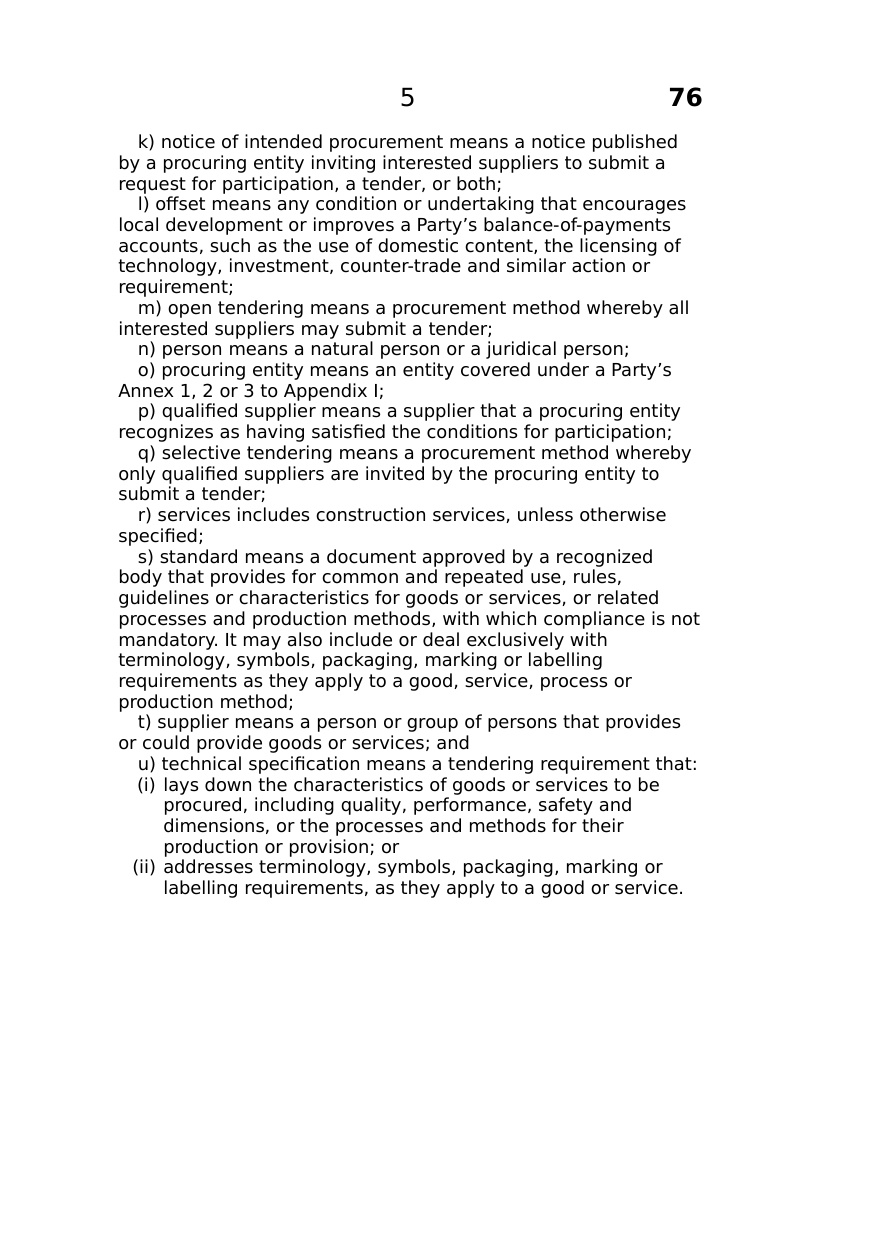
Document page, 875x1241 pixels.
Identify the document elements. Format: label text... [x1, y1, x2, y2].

text t) supplier means a person or group of persons that provides or could provide goods or services; and [118, 712, 703, 754]
text q) selective tendering means a procurement method whereby only qualified suppliers are invited by the procuring entity to submit a tender; [118, 443, 703, 505]
text u) technical specification means a tendering requirement that: [118, 754, 703, 774]
text o) procuring entity means an entity covered under a Party’s Annex 1, 2 or 3 to Appendix I; [118, 360, 703, 401]
text r) services includes construction services, unless otherwise specified; [118, 505, 703, 546]
text (i) lays down the characteristics of goods or services to be procured, including quality, performance, safety and dimensions, or the processes and methods for their production or provision; or [118, 774, 703, 857]
text p) qualified supplier means a supplier that a procuring entity recognizes as having satisfied the conditions for participation; [118, 401, 703, 443]
text s) standard means a document approved by a recognized body that provides for common and repeated use, rules, guidelines or characteristics for goods or services, or related processes and production methods, with which compliance is not mandatory. It may also include or deal exclusively with terminology, symbols, packaging, marking or labelling requirements as they apply to a good, service, process or production method; [118, 546, 703, 712]
text m) open tendering means a procurement method whereby all interested suppliers may submit a tender; [118, 298, 703, 339]
text n) person means a natural person or a juridical person; [118, 339, 703, 360]
text (ii) addresses terminology, symbols, packaging, marking or labelling requirements, as they apply to a good or service. [118, 857, 703, 899]
text l) offset means any condition or undertaking that encourages local development or improves a Party’s balance-of-payments accounts, such as the use of domestic content, the licensing of technology, investment, counter-trade and similar action or requirement; [118, 194, 703, 298]
text k) notice of intended procurement means a notice published by a procuring entity inviting interested suppliers to submit a request for participation, a tender, or both; [118, 132, 703, 194]
